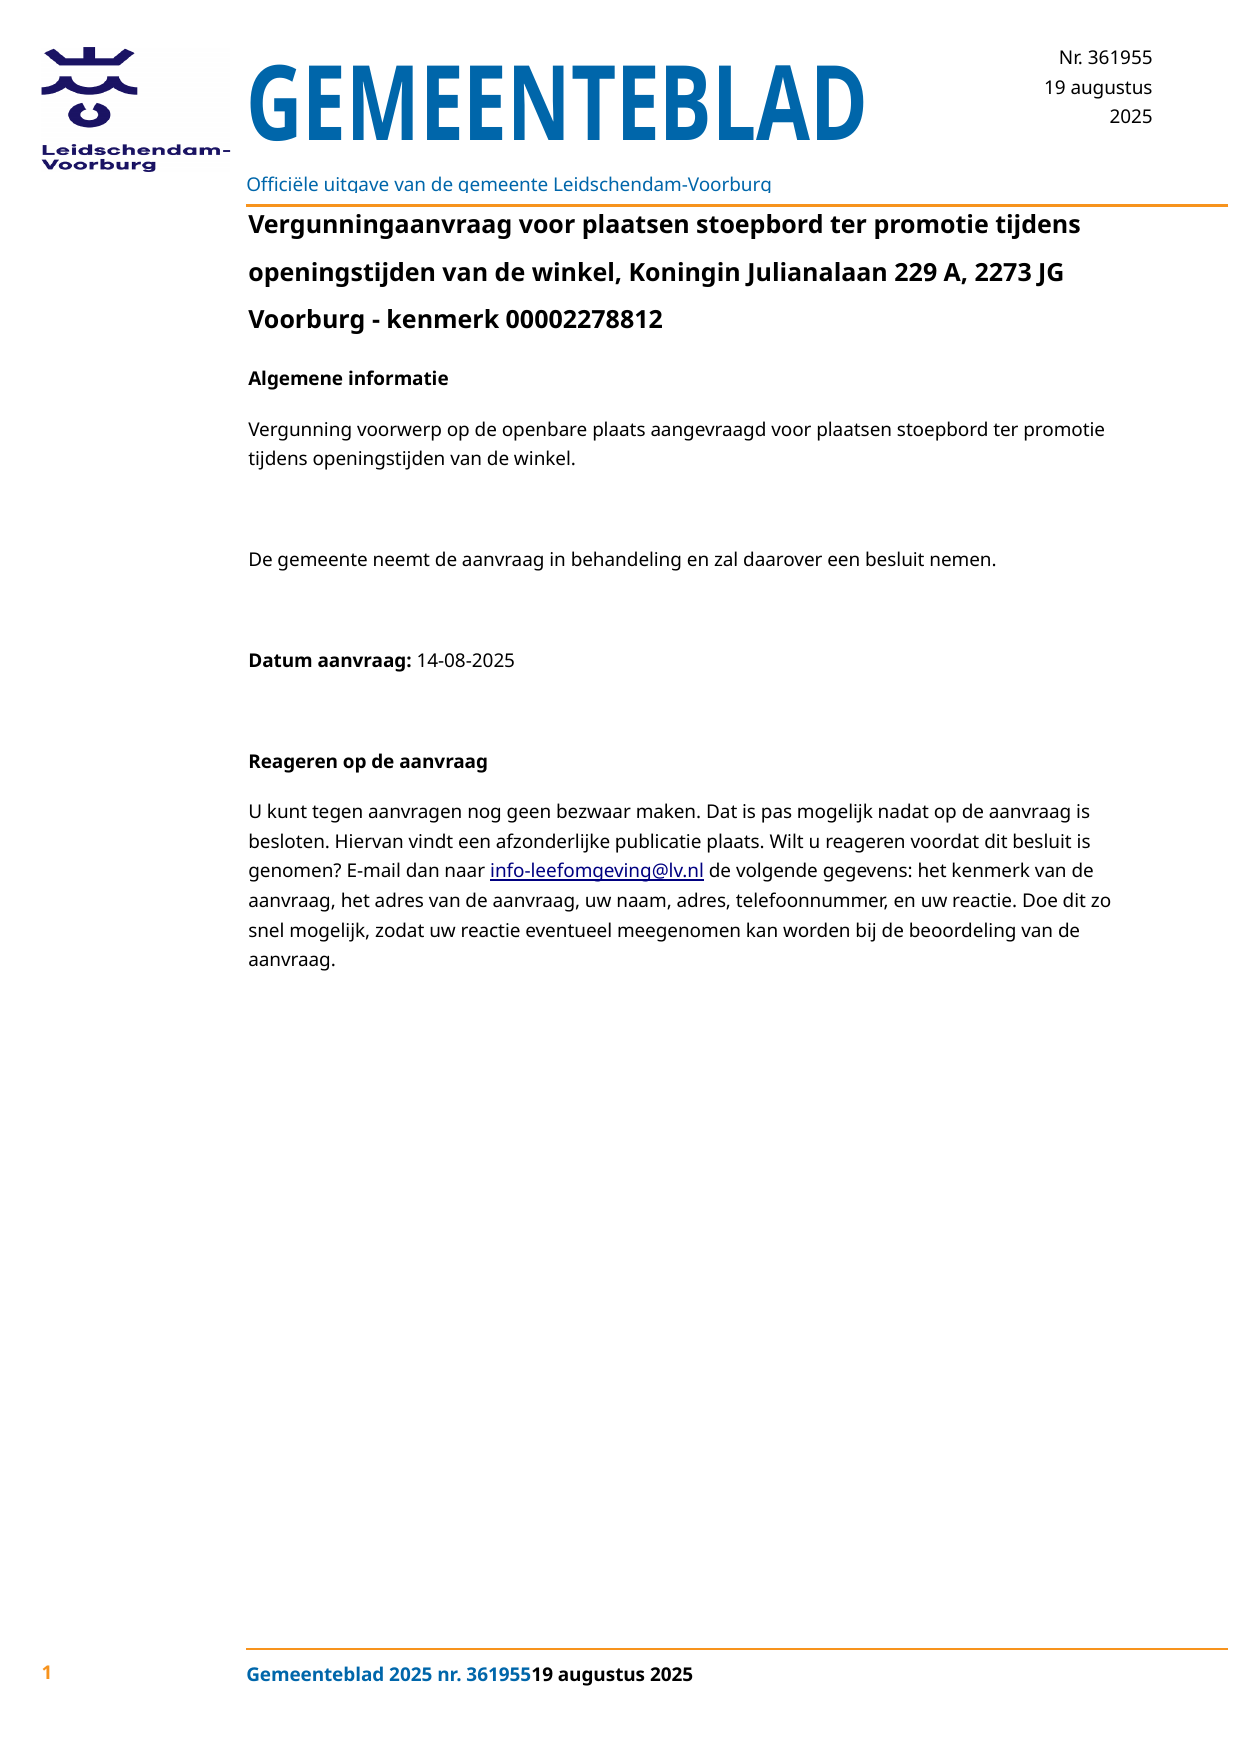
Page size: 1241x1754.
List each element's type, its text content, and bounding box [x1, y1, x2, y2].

text Reageren op de aanvraag [248, 748, 1152, 774]
picture [41, 47, 231, 172]
text Algemene informatie [248, 366, 1152, 391]
text U kunt tegen aanvragen nog geen bezwaar maken. Dat is pas mogelijk nadat op de aanvraag is besloten. Hiervan vindt een afzonderlijke publicatie plaats. Wilt u reageren voordat dit besluit is genomen? E-mail dan naar info-leefomgeving@lv.nl de volgende gegevens: het kenmerk van de aanvraag, het adres van de aanvraag, uw naam, adres, telefoonnummer, en uw reactie. Doe dit zo snel mogelijk, zodat uw reactie eventueel meegenomen kan worden bij de beoordeling van de aanvraag. [248, 798, 1152, 972]
text Datum aanvraag: 14-08-2025 [248, 647, 1152, 673]
text Vergunningaanvraag voor plaatsen stoepbord ter promotie tijdens openingstijden van de winkel, Koningin Julianalaan 229 A, 2273 JG Voorburg - kenmerk 00002278812 [248, 207, 1152, 336]
text Vergunning voorwerp op de openbare plaats aangevraagd voor plaatsen stoepbord ter promotie tijdens openingstijden van de winkel. [248, 416, 1152, 471]
text De gemeente neemt de aanvraag in behandeling en zal daarover een besluit nemen. [248, 546, 1152, 572]
